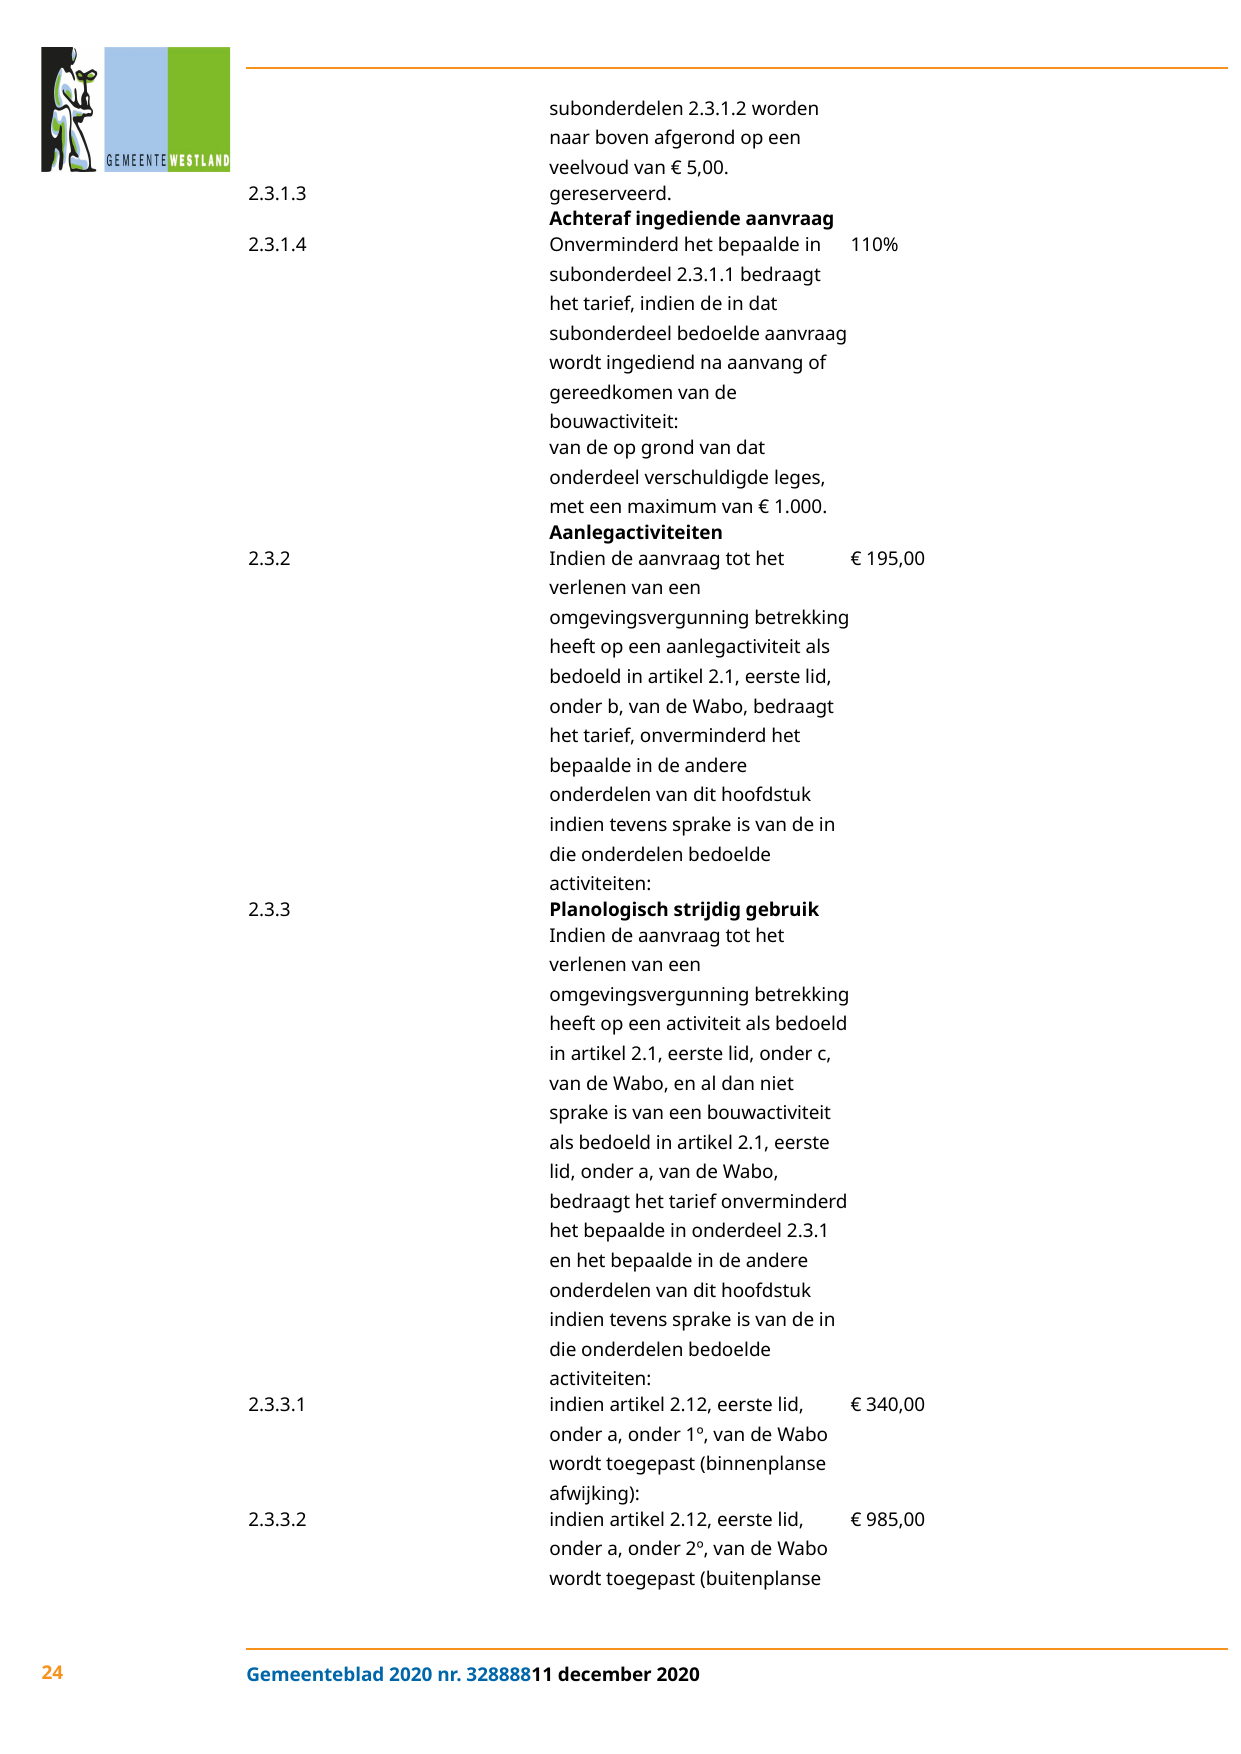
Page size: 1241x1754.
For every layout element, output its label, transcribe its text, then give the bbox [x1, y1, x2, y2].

table_cell [850, 434, 1152, 519]
table_cell € 340,00 [850, 1391, 1152, 1506]
table_cell Achteraf ingediende aanvraag [549, 205, 850, 231]
table_cell [248, 95, 549, 180]
table_cell [850, 180, 1152, 205]
table_cell 2.3.3.2 [248, 1506, 549, 1591]
table_cell [850, 205, 1152, 231]
table_cell € 195,00 [850, 545, 1152, 896]
table_cell indien artikel 2.12, eerste lid, onder a, onder 1º, van de Wabo wordt toegepast (binnenplanse afwijking): [549, 1391, 850, 1506]
table_cell van de op grond van dat onderdeel verschuldigde leges, met een maximum van € 1.000. [549, 434, 850, 519]
table_cell [248, 519, 549, 545]
table_cell subonderdelen 2.3.1.2 worden naar boven afgerond op een veelvoud van € 5,00. [549, 95, 850, 180]
table_cell [248, 205, 549, 231]
table_cell [248, 434, 549, 519]
table_cell gereserveerd. [549, 180, 850, 205]
table_cell 2.3.1.4 [248, 231, 549, 434]
table_cell indien artikel 2.12, eerste lid, onder a, onder 2º, van de Wabo wordt toegepast (buitenplanse [549, 1506, 850, 1591]
table_cell Planologisch strijdig gebruik [549, 896, 850, 922]
table_cell [850, 922, 1152, 1391]
table_cell [850, 519, 1152, 545]
table_cell Indien de aanvraag tot het verlenen van een omgevingsvergunning betrekking heeft op een aanlegactiviteit als bedoeld in artikel 2.1, eerste lid, onder b, van de Wabo, bedraagt het tarief, onverminderd het bepaalde in de andere onderdelen van dit hoofdstuk indien tevens sprake is van de in die onderdelen bedoelde activiteiten: [549, 545, 850, 896]
table_cell € 985,00 [850, 1506, 1152, 1591]
table_cell 2.3.1.3 [248, 180, 549, 205]
table_cell Indien de aanvraag tot het verlenen van een omgevingsvergunning betrekking heeft op een activiteit als bedoeld in artikel 2.1, eerste lid, onder c, van de Wabo, en al dan niet sprake is van een bouwactiviteit als bedoeld in artikel 2.1, eerste lid, onder a, van de Wabo, bedraagt het tarief onverminderd het bepaalde in onderdeel 2.3.1 en het bepaalde in de andere onderdelen van dit hoofdstuk indien tevens sprake is van de in die onderdelen bedoelde activiteiten: [549, 922, 850, 1391]
table_cell Aanlegactiviteiten [549, 519, 850, 545]
table_cell 2.3.3.1 [248, 1391, 549, 1506]
table_cell [850, 896, 1152, 922]
table_cell [850, 95, 1152, 180]
table_cell 110% [850, 231, 1152, 434]
table_cell 2.3.3 [248, 896, 549, 922]
table_cell 2.3.2 [248, 545, 549, 896]
picture [41, 47, 231, 172]
table_cell Onverminderd het bepaalde in subonderdeel 2.3.1.1 bedraagt het tarief, indien de in dat subonderdeel bedoelde aanvraag wordt ingediend na aanvang of gereedkomen van de bouwactiviteit: [549, 231, 850, 434]
table_cell [248, 922, 549, 1391]
